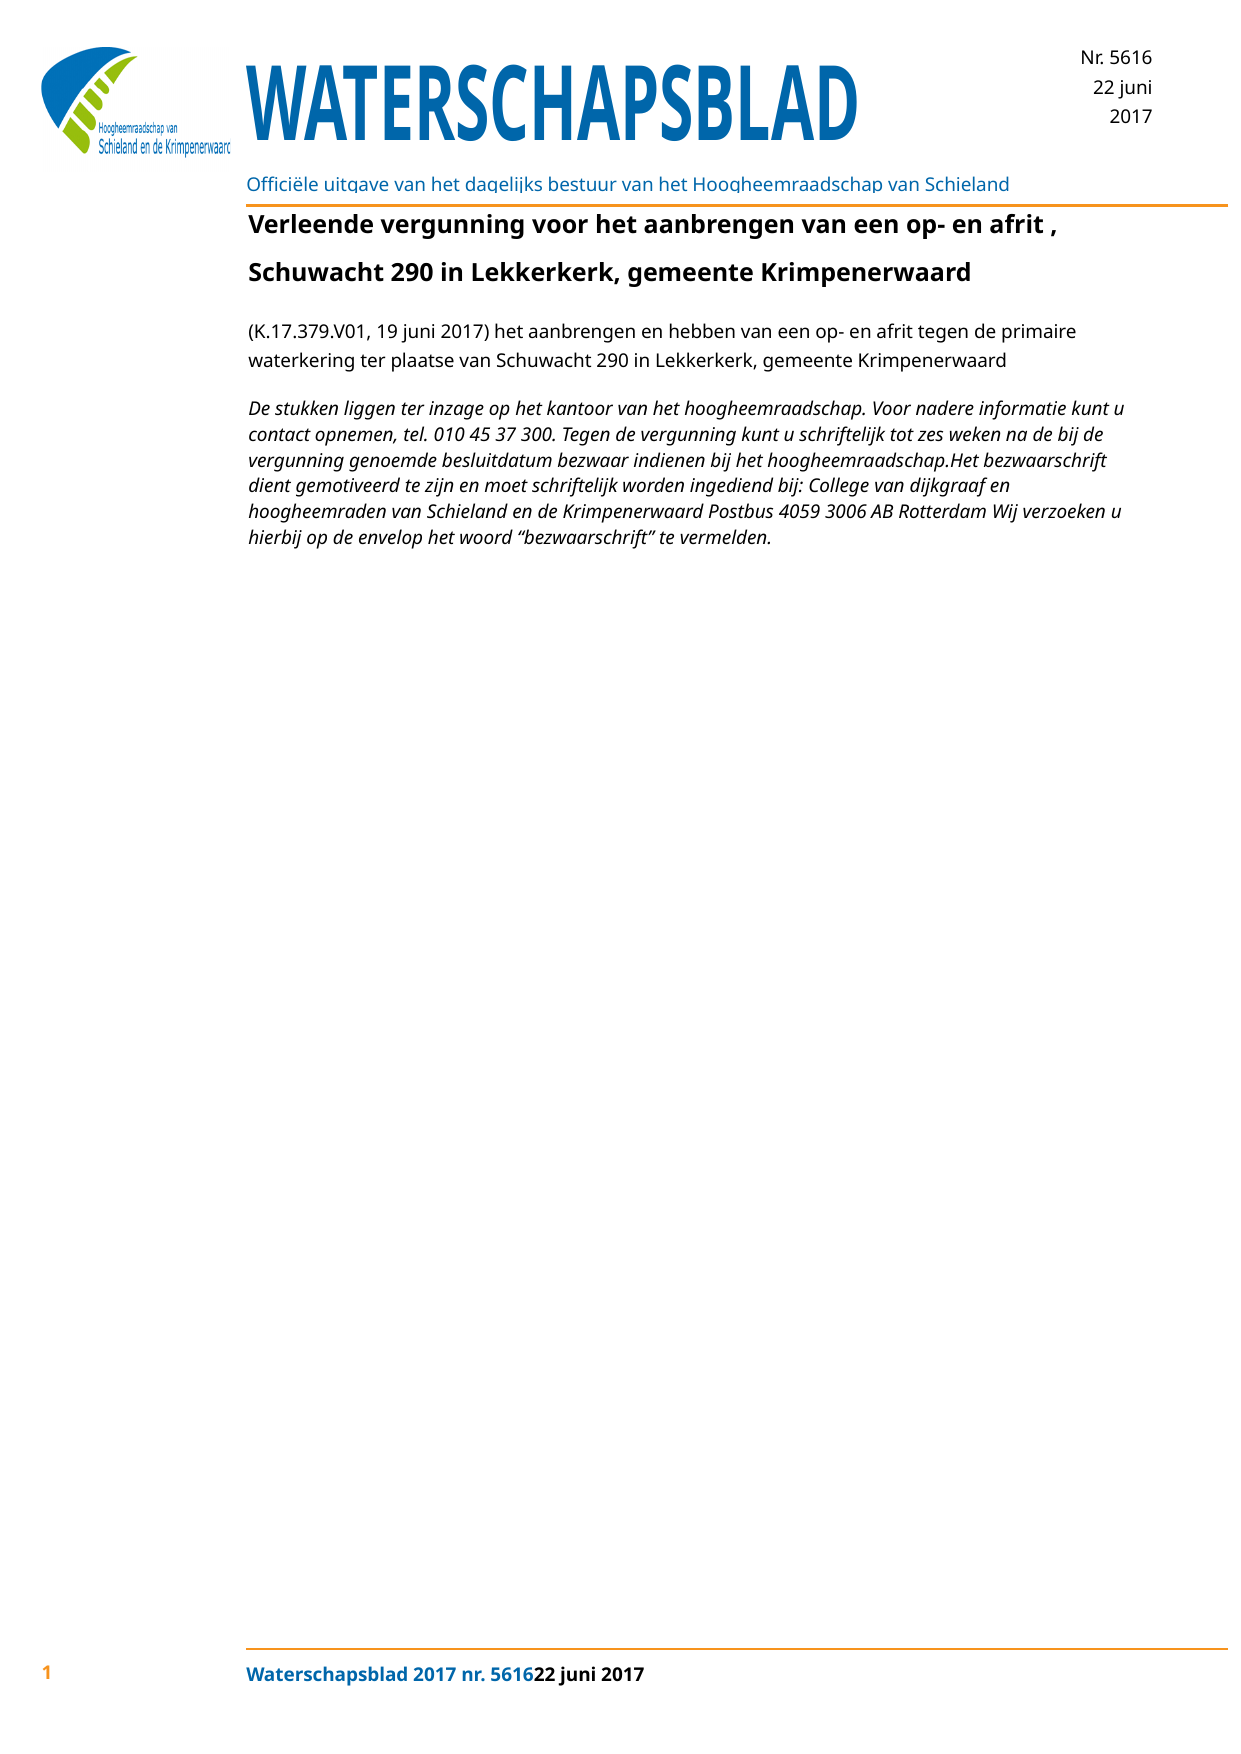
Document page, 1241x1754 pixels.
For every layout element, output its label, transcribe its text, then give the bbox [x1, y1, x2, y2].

text (K.17.379.V01, 19 juni 2017) het aanbrengen en hebben van een op- en afrit tegen de primaire waterkering ter plaatse van Schuwacht 290 in Lekkerkerk, gemeente Krimpenerwaard [248, 318, 1152, 373]
picture [41, 47, 231, 172]
text De stukken liggen ter inzage op het kantoor van het hoogheemraadschap. Voor nadere informatie kunt u contact opnemen, tel. 010 45 37 300. Tegen de vergunning kunt u schriftelijk tot zes weken na de bij de vergunning genoemde besluitdatum bezwaar indienen bij het hoogheemraadschap.Het bezwaarschrift dient gemotiveerd te zijn en moet schriftelijk worden ingediend bij: College van dijkgraaf en hoogheemraden van Schieland en de Krimpenerwaard Postbus 4059 3006 AB Rotterdam Wij verzoeken u hierbij op de envelop het woord “bezwaarschrift” te vermelden. [248, 395, 1152, 550]
text Verleende vergunning voor het aanbrengen van een op- en afrit , Schuwacht 290 in Lekkerkerk, gemeente Krimpenerwaard [248, 207, 1152, 288]
